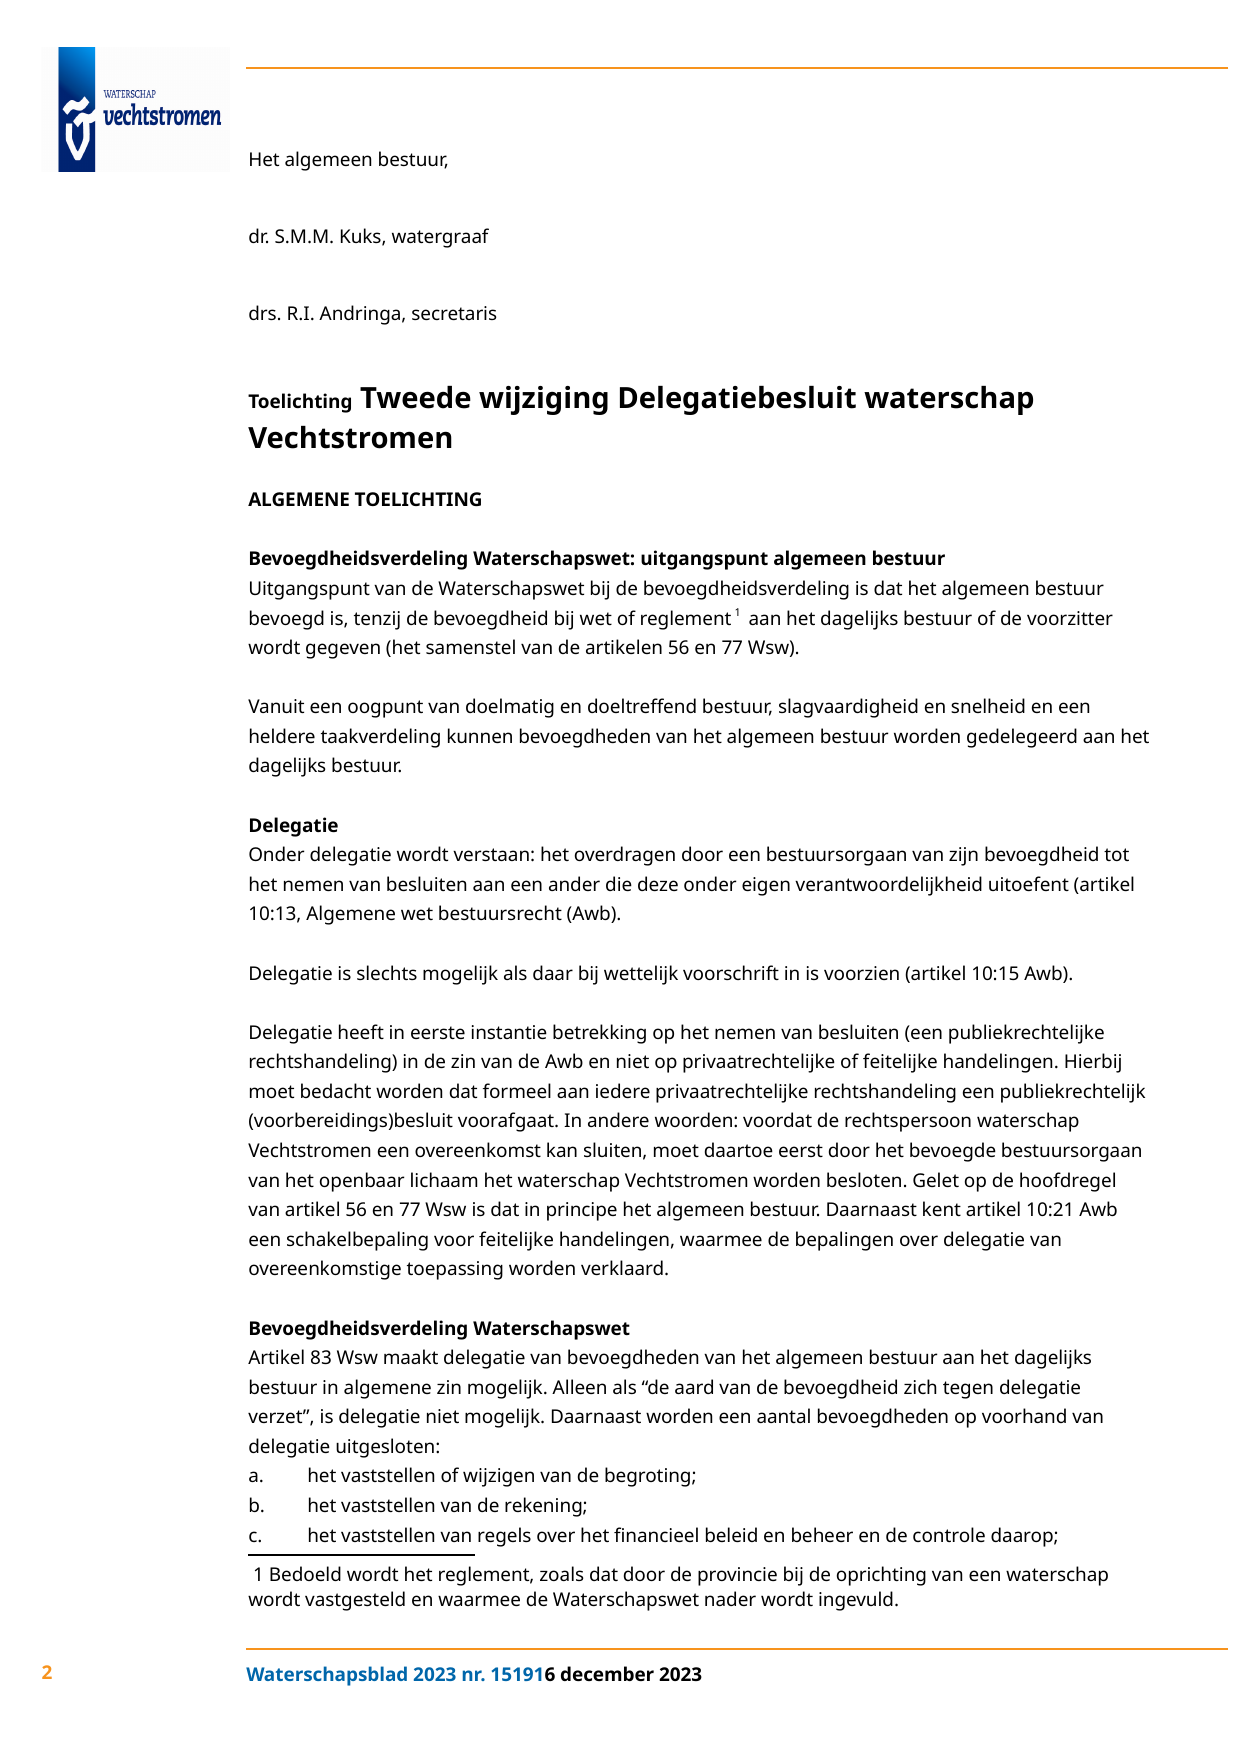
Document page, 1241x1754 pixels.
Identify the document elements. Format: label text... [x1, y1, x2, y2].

text Artikel 83 Wsw maakt delegatie van bevoegdheden van het algemeen bestuur aan het dagelijks bestuur in algemene zin mogelijk. Alleen als “de aard van de bevoegdheid zich tegen delegatie verzet”, is delegatie niet mogelijk. Daarnaast worden een aantal bevoegdheden op voorhand van delegatie uitgesloten: [248, 1344, 1152, 1459]
text Bevoegdheidsverdeling Waterschapswet: uitgangspunt algemeen bestuur [248, 546, 1152, 571]
list het vaststellen van regels over het financieel beleid en beheer en de controle daarop; [248, 1522, 1152, 1547]
text Delegatie is slechts mogelijk als daar bij wettelijk voorschrift in is voorzien (artikel 10:15 Awb). [248, 960, 1152, 985]
picture [41, 47, 231, 172]
text Het algemeen bestuur, [248, 146, 1152, 172]
text Onder delegatie wordt verstaan: het overdragen door een bestuursorgaan van zijn bevoegdheid tot het nemen van besluiten aan een ander die deze onder eigen verantwoordelijkheid uitoefent (artikel 10:13, Algemene wet bestuursrecht (Awb). [248, 841, 1152, 926]
list het vaststellen van de rekening; [248, 1492, 1152, 1518]
text Delegatie [248, 812, 1152, 837]
text ALGEMENE TOELICHTING [248, 486, 1152, 512]
text drs. R.I. Andringa, secretaris [248, 301, 1152, 326]
text Bevoegdheidsverdeling Waterschapswet [248, 1315, 1152, 1340]
text Delegatie heeft in eerste instantie betrekking op het nemen van besluiten (een publiekrechtelijke rechtshandeling) in de zin van de Awb en niet op privaatrechtelijke of feitelijke handelingen. Hierbij moet bedacht worden dat formeel aan iedere privaatrechtelijke rechtshandeling een publiekrechtelijk (voorbereidings)besluit voorafgaat. In andere woorden: voordat de rechtspersoon waterschap Vechtstromen een overeenkomst kan sluiten, moet daartoe eerst door het bevoegde bestuursorgaan van het openbaar lichaam het waterschap Vechtstromen worden besloten. Gelet op de hoofdregel van artikel 56 en 77 Wsw is dat in principe het algemeen bestuur. Daarnaast kent artikel 10:21 Awb een schakelbepaling voor feitelijke handelingen, waarmee de bepalingen over delegatie van overeenkomstige toepassing worden verklaard. [248, 1019, 1152, 1281]
text Bedoeld wordt het reglement, zoals dat door de provincie bij de oprichting van een waterschap wordt vastgesteld en waarmee de Waterschapswet nader wordt ingevuld. [248, 1561, 1152, 1612]
text Toelichting Tweede wijziging Delegatiebesluit waterschap Vechtstromen [248, 378, 1152, 457]
text dr. S.M.M. Kuks, watergraaf [248, 223, 1152, 249]
text Uitgangspunt van de Waterschapswet bij de bevoegdheidsverdeling is dat het algemeen bestuur bevoegd is, tenzij de bevoegdheid bij wet of reglement aan het dagelijks bestuur of de voorzitter wordt gegeven (het samenstel van de artikelen 56 en 77 Wsw). [248, 575, 1152, 660]
list het vaststellen of wijzigen van de begroting; [248, 1463, 1152, 1488]
text Vanuit een oogpunt van doelmatig en doeltreffend bestuur, slagvaardigheid en snelheid en een heldere taakverdeling kunnen bevoegdheden van het algemeen bestuur worden gedelegeerd aan het dagelijks bestuur. [248, 693, 1152, 778]
